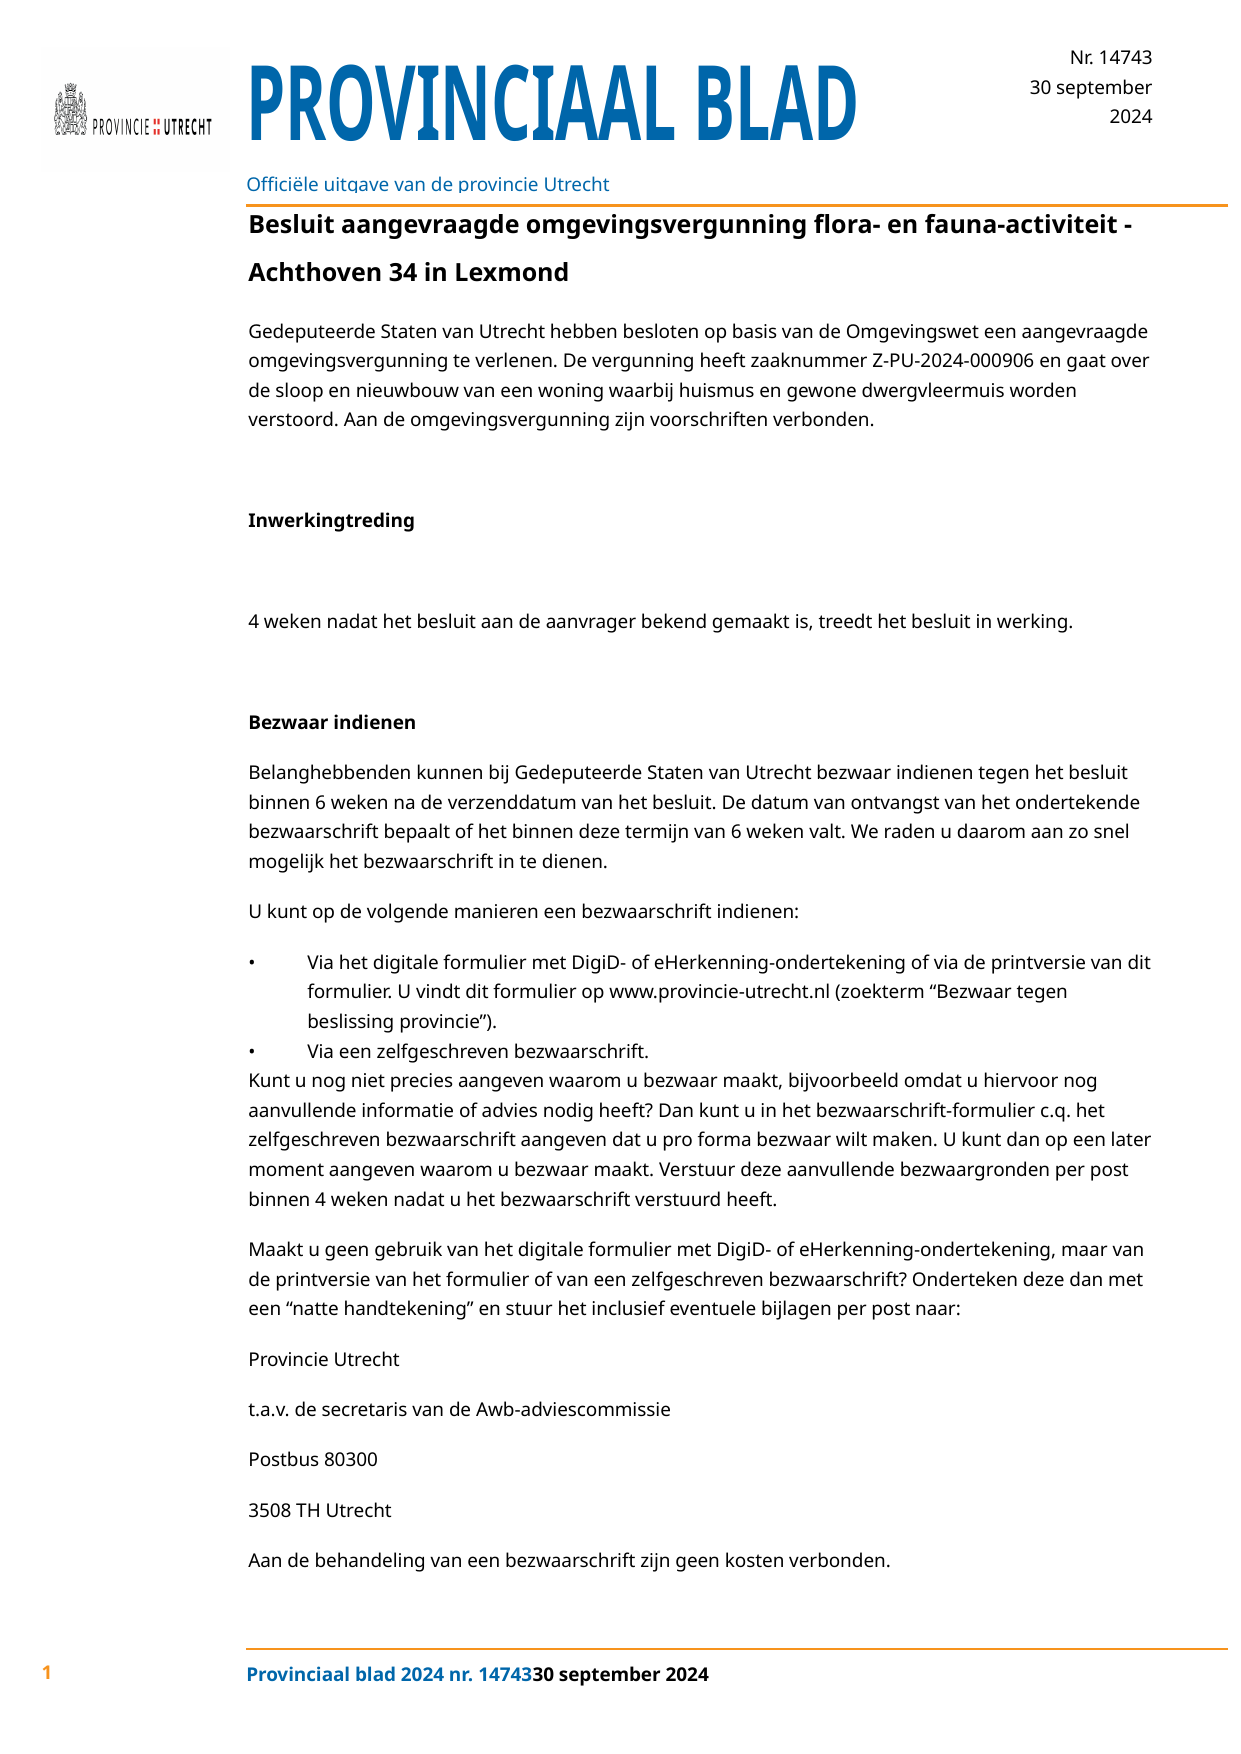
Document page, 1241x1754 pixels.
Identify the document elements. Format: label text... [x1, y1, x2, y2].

text Belanghebbenden kunnen bij Gedeputeerde Staten van Utrecht bezwaar indienen tegen het besluit binnen 6 weken na de verzenddatum van het besluit. De datum van ontvangst van het ondertekende bezwaarschrift bepaalt of het binnen deze termijn van 6 weken valt. We raden u daarom aan zo snel mogelijk het bezwaarschrift in te dienen. [248, 759, 1152, 874]
text Postbus 80300 [248, 1447, 1152, 1472]
text U kunt op de volgende manieren een bezwaarschrift indienen: [248, 899, 1152, 924]
text Maakt u geen gebruik van het digitale formulier met DigiD- of eHerkenning-ondertekening, maar van de printversie van het formulier of van een zelfgeschreven bezwaarschrift? Onderteken deze dan met een “natte handtekening” en stuur het inclusief eventuele bijlagen per post naar: [248, 1236, 1152, 1321]
text Bezwaar indienen [248, 709, 1152, 735]
text Besluit aangevraagde omgevingsvergunning flora- en fauna-activiteit - Achthoven 34 in Lexmond [248, 207, 1152, 288]
text 3508 TH Utrecht [248, 1497, 1152, 1523]
text Inwerkingtreding [248, 507, 1152, 533]
text Aan de behandeling van een bezwaarschrift zijn geen kosten verbonden. [248, 1547, 1152, 1573]
list Via het digitale formulier met DigiD- of eHerkenning-ondertekening of via de printversie van dit formulier. U vindt dit formulier op www.provincie-utrecht.nl (zoekterm “Bezwaar tegen beslissing provincie”). [248, 949, 1152, 1034]
text Kunt u nog niet precies aangeven waarom u bezwaar maakt, bijvoorbeeld omdat u hiervoor nog aanvullende informatie of advies nodig heeft? Dan kunt u in het bezwaarschrift-formulier c.q. het zelfgeschreven bezwaarschrift aangeven dat u pro forma bezwaar wilt maken. U kunt dan op een later moment aangeven waarom u bezwaar maakt. Verstuur deze aanvullende bezwaargronden per post binnen 4 weken nadat u het bezwaarschrift verstuurd heeft. [248, 1067, 1152, 1212]
text 4 weken nadat het besluit aan de aanvrager bekend gemaakt is, treedt het besluit in werking. [248, 608, 1152, 634]
list Via een zelfgeschreven bezwaarschrift. [248, 1038, 1152, 1064]
text Gedeputeerde Staten van Utrecht hebben besloten op basis van de Omgevingswet een aangevraagde omgevingsvergunning te verlenen. De vergunning heeft zaaknummer Z-PU-2024-000906 en gaat over de sloop en nieuwbouw van een woning waarbij huismus en gewone dwergvleermuis worden verstoord. Aan de omgevingsvergunning zijn voorschriften verbonden. [248, 318, 1152, 432]
text Provincie Utrecht [248, 1346, 1152, 1372]
picture [41, 47, 231, 172]
text t.a.v. de secretaris van de Awb-adviescommissie [248, 1396, 1152, 1422]
